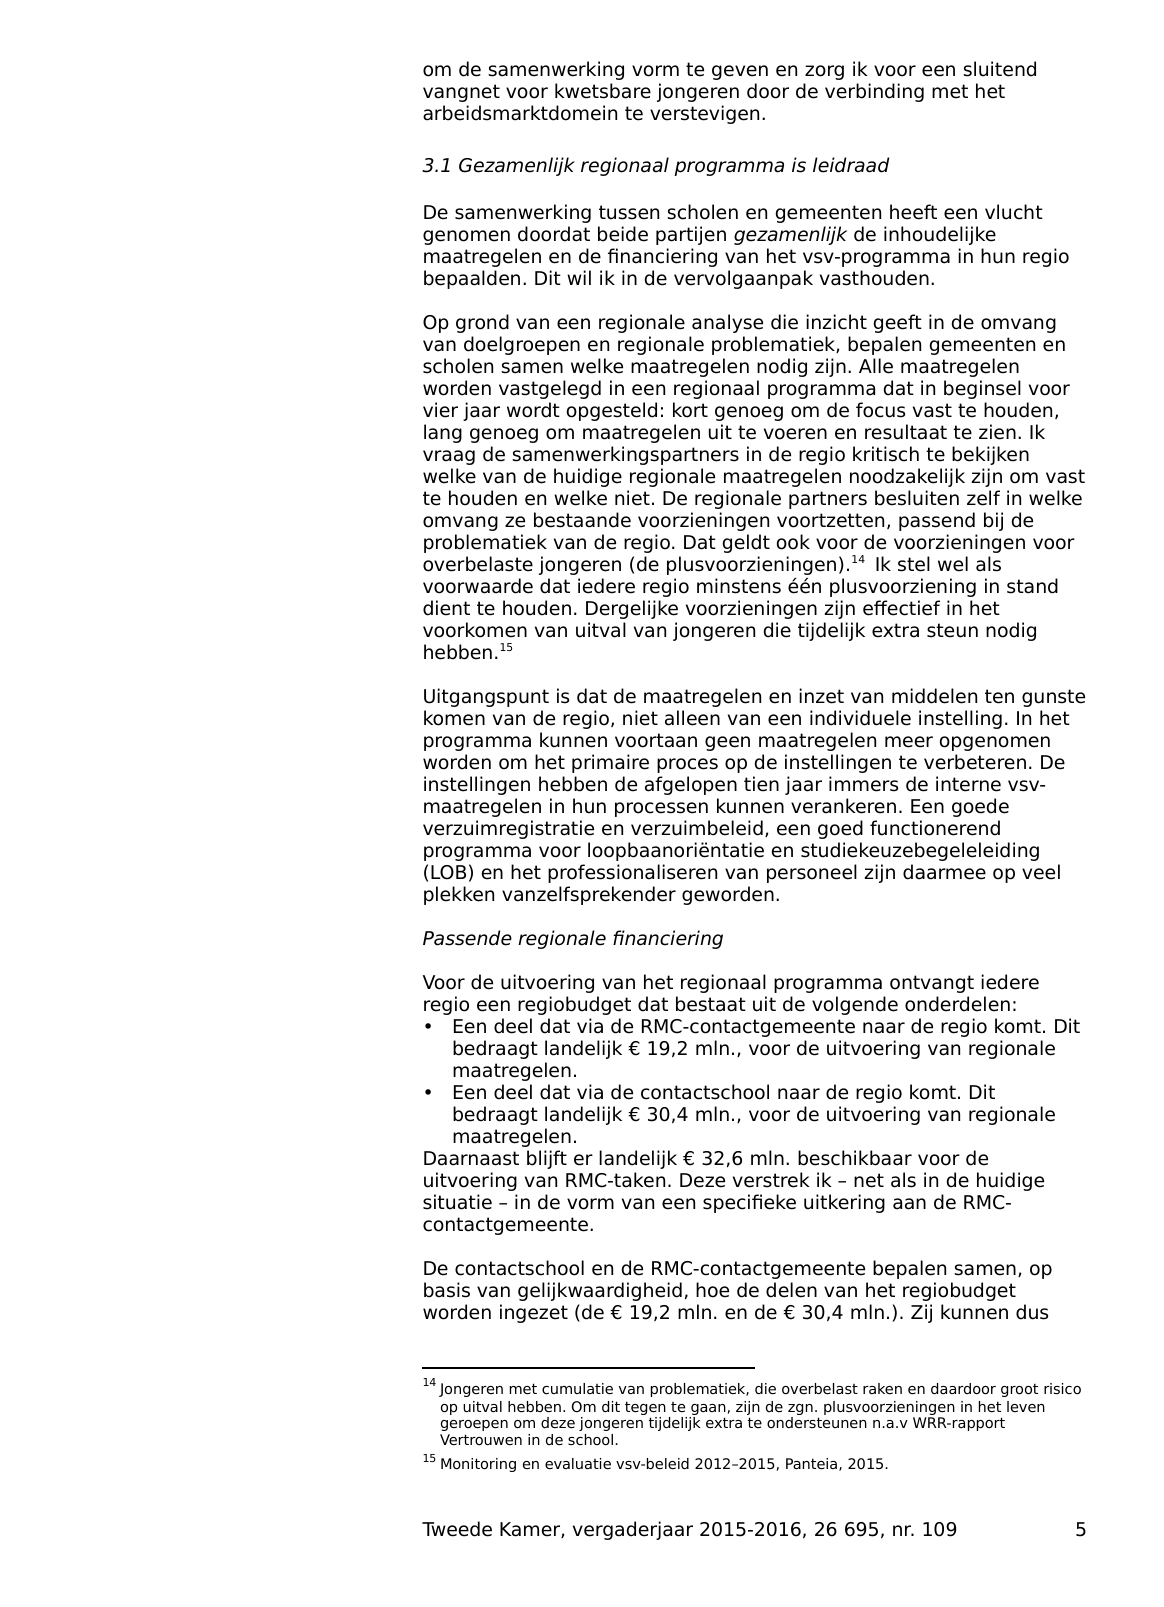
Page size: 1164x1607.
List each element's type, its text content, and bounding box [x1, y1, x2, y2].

text om de samenwerking vorm te geven en zorg ik voor een sluitend vangnet voor kwetsbare jongeren door de verbinding met het arbeidsmarktdomein te verstevigen. [422, 59, 1087, 125]
text Jongeren met cumulatie van problematiek, die overbelast raken en daardoor groot risico op uitval hebben. Om dit tegen te gaan, zijn de zgn. plusvoorzieningen in het leven geroepen om deze jongeren tijdelijk extra te ondersteunen n.a.v WRR-rapport Vertrouwen in de school. [422, 1377, 1087, 1449]
text Voor de uitvoering van het regionaal programma ontvangt iedere regio een regiobudget dat bestaat uit de volgende onderdelen: [422, 972, 1087, 1016]
text • Een deel dat via de RMC-contactgemeente naar de regio komt. Dit bedraagt landelijk € 19,2 mln., voor de uitvoering van regionale maatregelen. [422, 1016, 1087, 1082]
text Monitoring en evaluatie vsv-beleid 2012–2015, Panteia, 2015. [422, 1452, 1087, 1474]
text Daarnaast blijft er landelijk € 32,6 mln. beschikbaar voor de uitvoering van RMC-taken. Deze verstrek ik – net als in de huidige situatie – in de vorm van een specifieke uitkering aan de RMC-contactgemeente. [422, 1148, 1087, 1236]
text De contactschool en de RMC-contactgemeente bepalen samen, op basis van gelijkwaardigheid, hoe de delen van het regiobudget worden ingezet (de € 19,2 mln. en de € 30,4 mln.). Zij kunnen dus [422, 1258, 1087, 1324]
text • Een deel dat via de contactschool naar de regio komt. Dit bedraagt landelijk € 30,4 mln., voor de uitvoering van regionale maatregelen. [422, 1082, 1087, 1148]
text Uitgangspunt is dat de maatregelen en inzet van middelen ten gunste komen van de regio, niet alleen van een individuele instelling. In het programma kunnen voortaan geen maatregelen meer opgenomen worden om het primaire proces op de instellingen te verbeteren. De instellingen hebben de afgelopen tien jaar immers de interne vsv-maatregelen in hun processen kunnen verankeren. Een goede verzuimregistratie en verzuimbeleid, een goed functionerend programma voor loopbaanoriëntatie en studiekeuzebegeleleiding (LOB) en het professionaliseren van personeel zijn daarmee op veel plekken vanzelfsprekender geworden. [422, 686, 1087, 906]
subtitle 3.1 Gezamenlijk regionaal programma is leidraad [422, 155, 1087, 177]
text Op grond van een regionale analyse die inzicht geeft in de omvang van doelgroepen en regionale problematiek, bepalen gemeenten en scholen samen welke maatregelen nodig zijn. Alle maatregelen worden vastgelegd in een regionaal programma dat in beginsel voor vier jaar wordt opgesteld: kort genoeg om de focus vast te houden, lang genoeg om maatregelen uit te voeren en resultaat te zien. Ik vraag de samenwerkingspartners in de regio kritisch te bekijken welke van de huidige regionale maatregelen noodzakelijk zijn om vast te houden en welke niet. De regionale partners besluiten zelf in welke omvang ze bestaande voorzieningen voortzetten, passend bij de problematiek van de regio. Dat geldt ook voor de voorzieningen voor overbelaste jongeren (de plusvoorzieningen). Ik stel wel als voorwaarde dat iedere regio minstens één plusvoorziening in stand dient te houden. Dergelijke voorzieningen zijn effectief in het voorkomen van uitval van jongeren die tijdelijk extra steun nodig hebben. [422, 312, 1087, 664]
text De samenwerking tussen scholen en gemeenten heeft een vlucht genomen doordat beide partijen gezamenlijk de inhoudelijke maatregelen en de financiering van het vsv-programma in hun regio bepaalden. Dit wil ik in de vervolgaanpak vasthouden. [422, 202, 1087, 290]
subtitle Passende regionale financiering [422, 928, 1087, 950]
